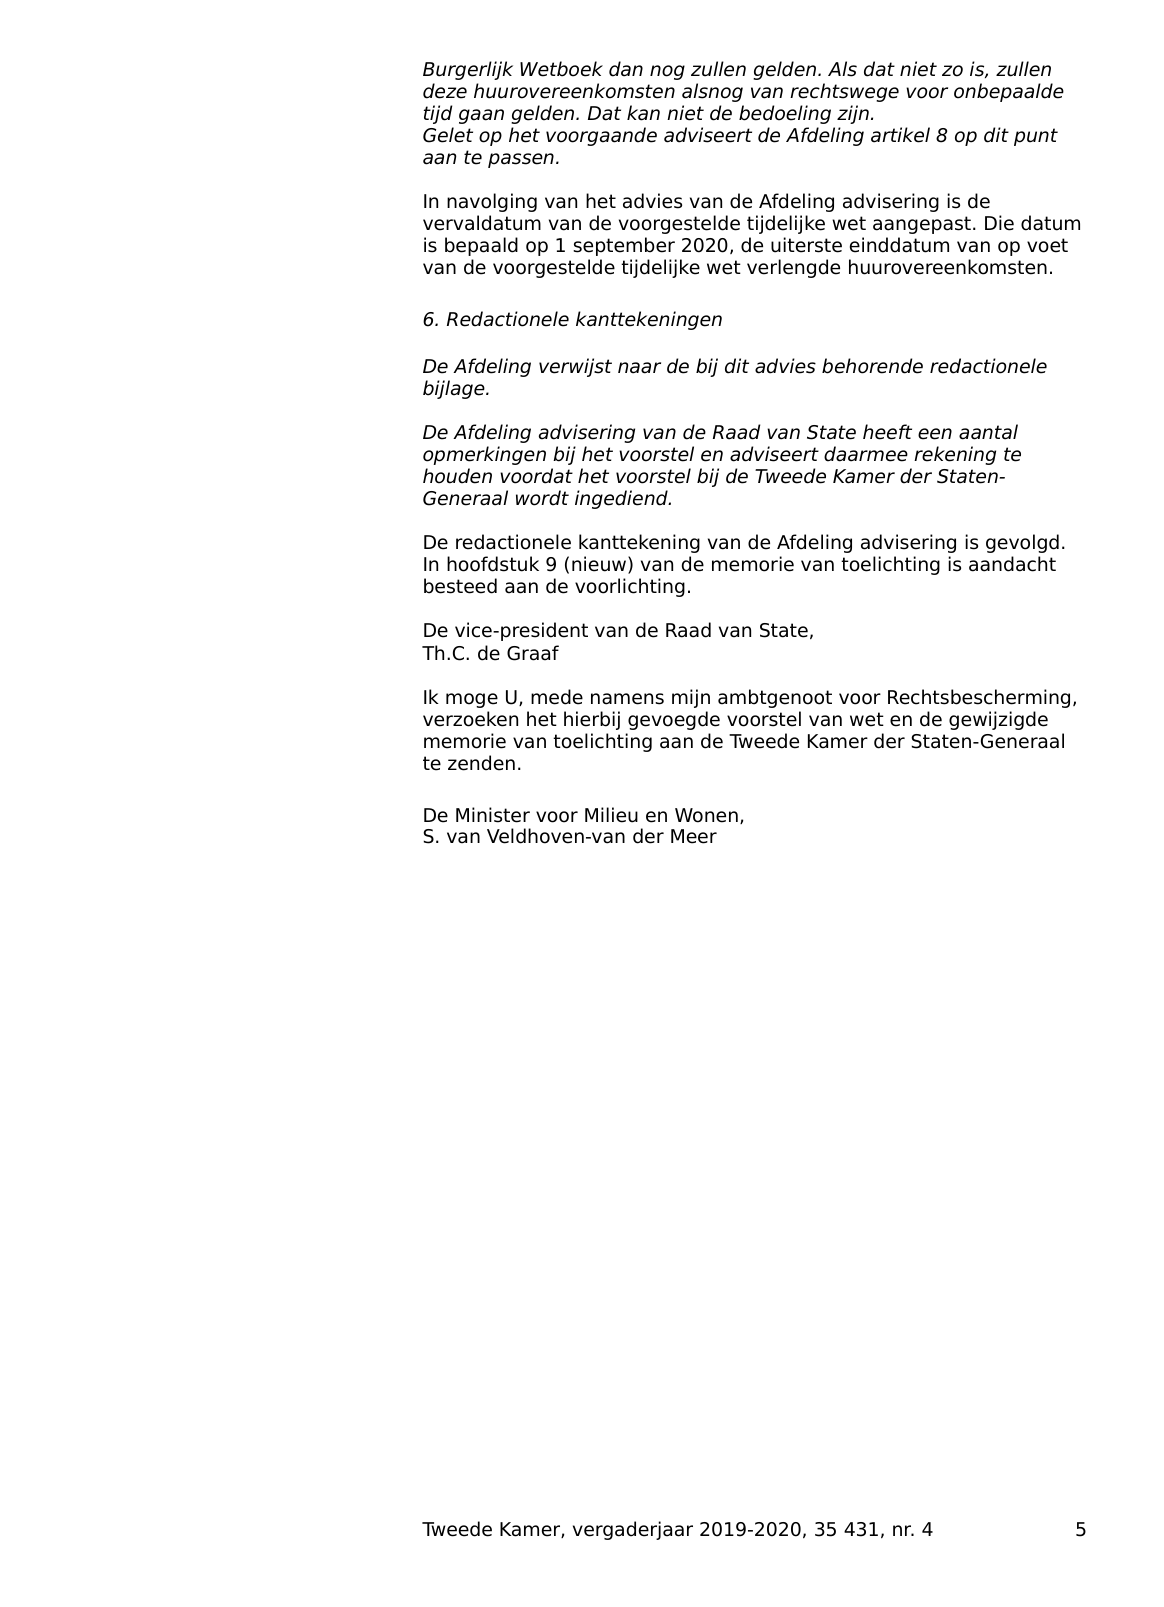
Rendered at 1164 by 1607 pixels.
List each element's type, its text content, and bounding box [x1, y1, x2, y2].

text De redactionele kanttekening van de Afdeling advisering is gevolgd. In hoofdstuk 9 (nieuw) van de memorie van toelichting is aandacht besteed aan de voorlichting. [422, 532, 1087, 598]
text Th.C. de Graaf [422, 642, 1087, 664]
text In navolging van het advies van de Afdeling advisering is de vervaldatum van de voorgestelde tijdelijke wet aangepast. Die datum is bepaald op 1 september 2020, de uiterste einddatum van op voet van de voorgestelde tijdelijke wet verlengde huurovereenkomsten. [422, 191, 1087, 279]
text Gelet op het voorgaande adviseert de Afdeling artikel 8 op dit punt aan te passen. [422, 125, 1087, 169]
text Ik moge U, mede namens mijn ambtgenoot voor Rechtsbescherming, verzoeken het hierbij gevoegde voorstel van wet en de gewijzigde memorie van toelichting aan de Tweede Kamer der Staten-Generaal te zenden. [422, 687, 1087, 774]
text De vice-president van de Raad van State, [422, 620, 1087, 642]
text Burgerlijk Wetboek dan nog zullen gelden. Als dat niet zo is, zullen deze huurovereenkomsten alsnog van rechtswege voor onbepaalde tijd gaan gelden. Dat kan niet de bedoeling zijn. [422, 59, 1087, 125]
text De Afdeling verwijst naar de bij dit advies behorende redactionele bijlage. [422, 356, 1087, 400]
text De Minister voor Milieu en Wonen, S. van Veldhoven-van der Meer [422, 804, 1087, 848]
text De Afdeling advisering van de Raad van State heeft een aantal opmerkingen bij het voorstel en adviseert daarmee rekening te houden voordat het voorstel bij de Tweede Kamer der Staten-Generaal wordt ingediend. [422, 422, 1087, 510]
subtitle 6. Redactionele kanttekeningen [422, 309, 1087, 331]
